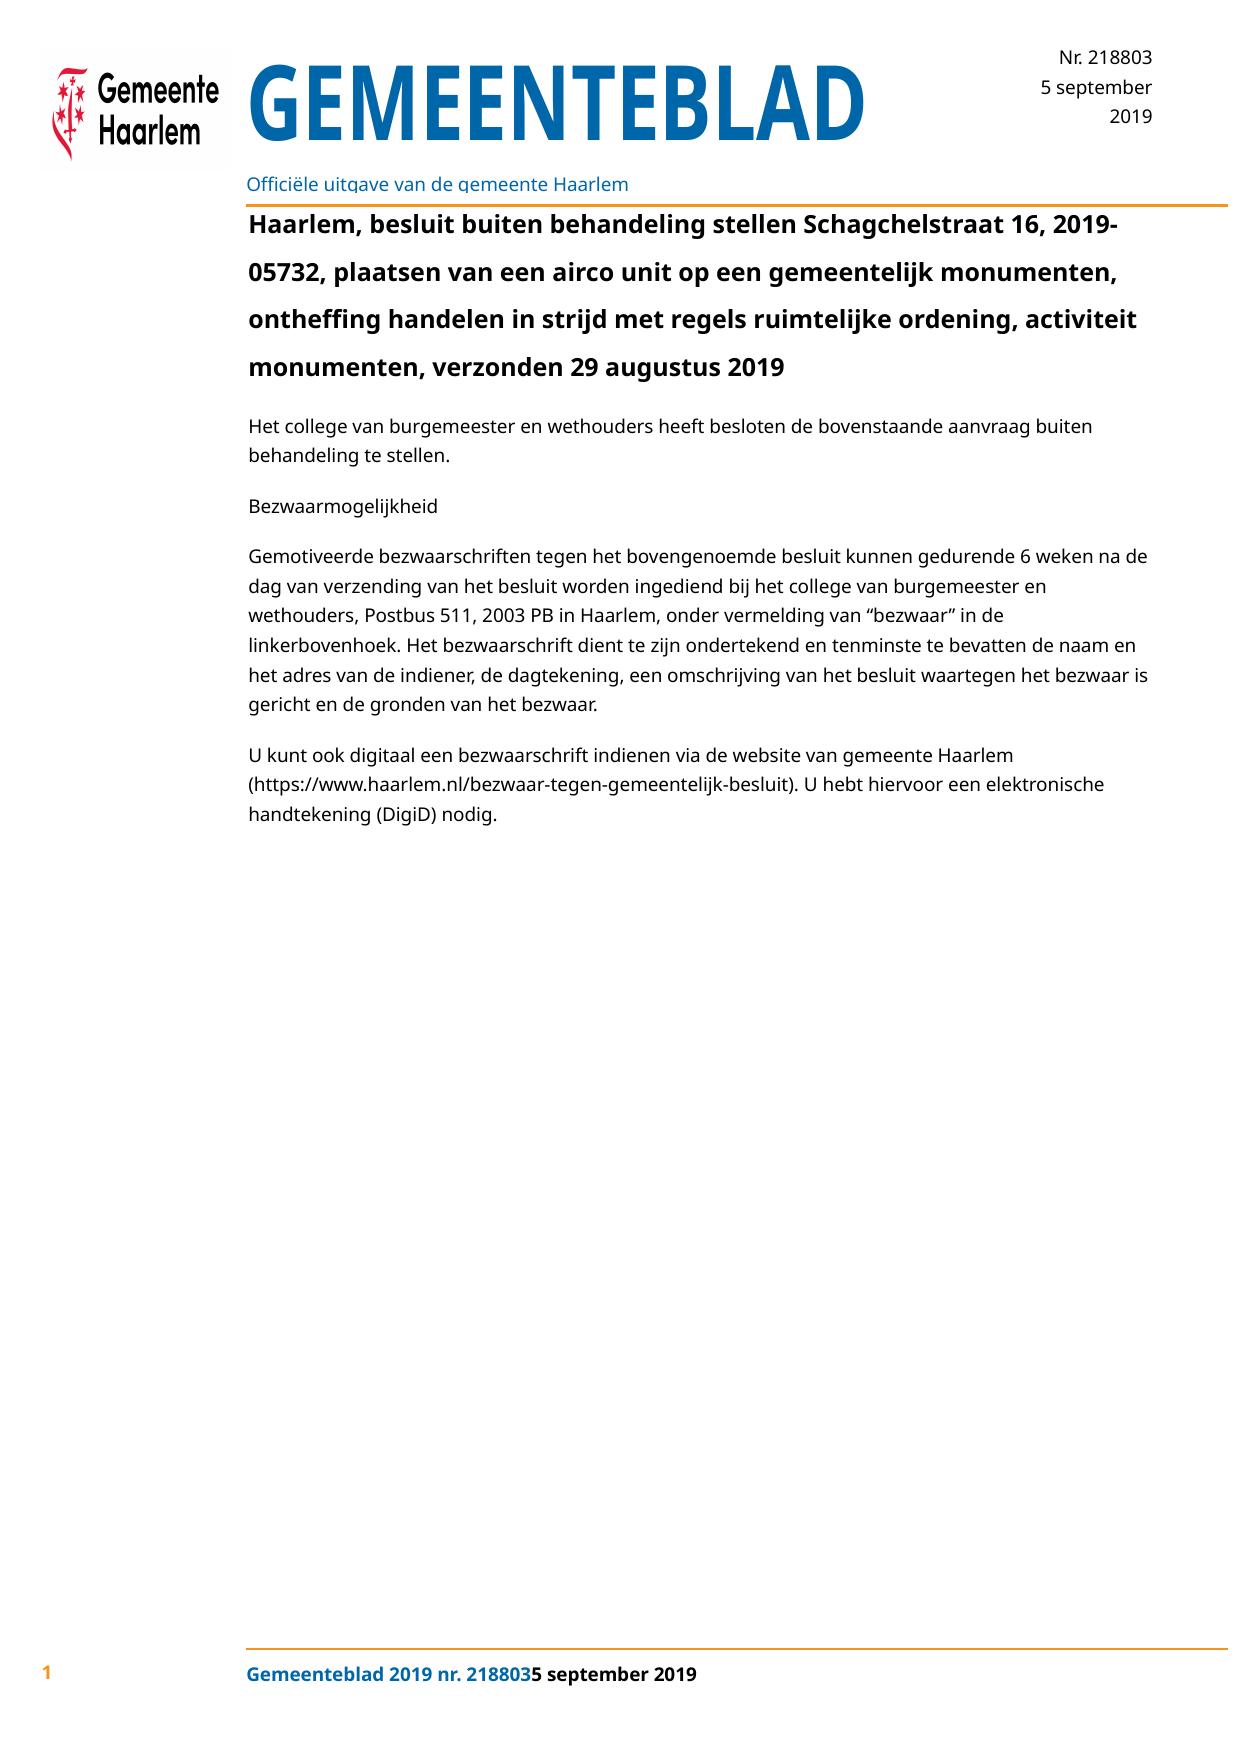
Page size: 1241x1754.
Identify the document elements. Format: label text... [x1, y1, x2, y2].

text Gemotiveerde bezwaarschriften tegen het bovengenoemde besluit kunnen gedurende 6 weken na de dag van verzending van het besluit worden ingediend bij het college van burgemeester en wethouders, Postbus 511, 2003 PB in Haarlem, onder vermelding van “bezwaar” in de linkerbovenhoek. Het bezwaarschrift dient te zijn ondertekend en tenminste te bevatten de naam en het adres van de indiener, de dagtekening, een omschrijving van het besluit waartegen het bezwaar is gericht en de gronden van het bezwaar. [248, 543, 1152, 717]
text Bezwaarmogelijkheid [248, 493, 1152, 519]
text Het college van burgemeester en wethouders heeft besloten de bovenstaande aanvraag buiten behandeling te stellen. [248, 413, 1152, 468]
text U kunt ook digitaal een bezwaarschrift indienen via de website van gemeente Haarlem (https://www.haarlem.nl/bezwaar-tegen-gemeentelijk-besluit). U hebt hiervoor een elektronische handtekening (DigiD) nodig. [248, 742, 1152, 827]
text Haarlem, besluit buiten behandeling stellen Schagchelstraat 16, 2019-05732, plaatsen van een airco unit op een gemeentelijk monumenten, ontheffing handelen in strijd met regels ruimtelijke ordening, activiteit monumenten, verzonden 29 augustus 2019 [248, 207, 1152, 384]
picture [41, 47, 231, 172]
